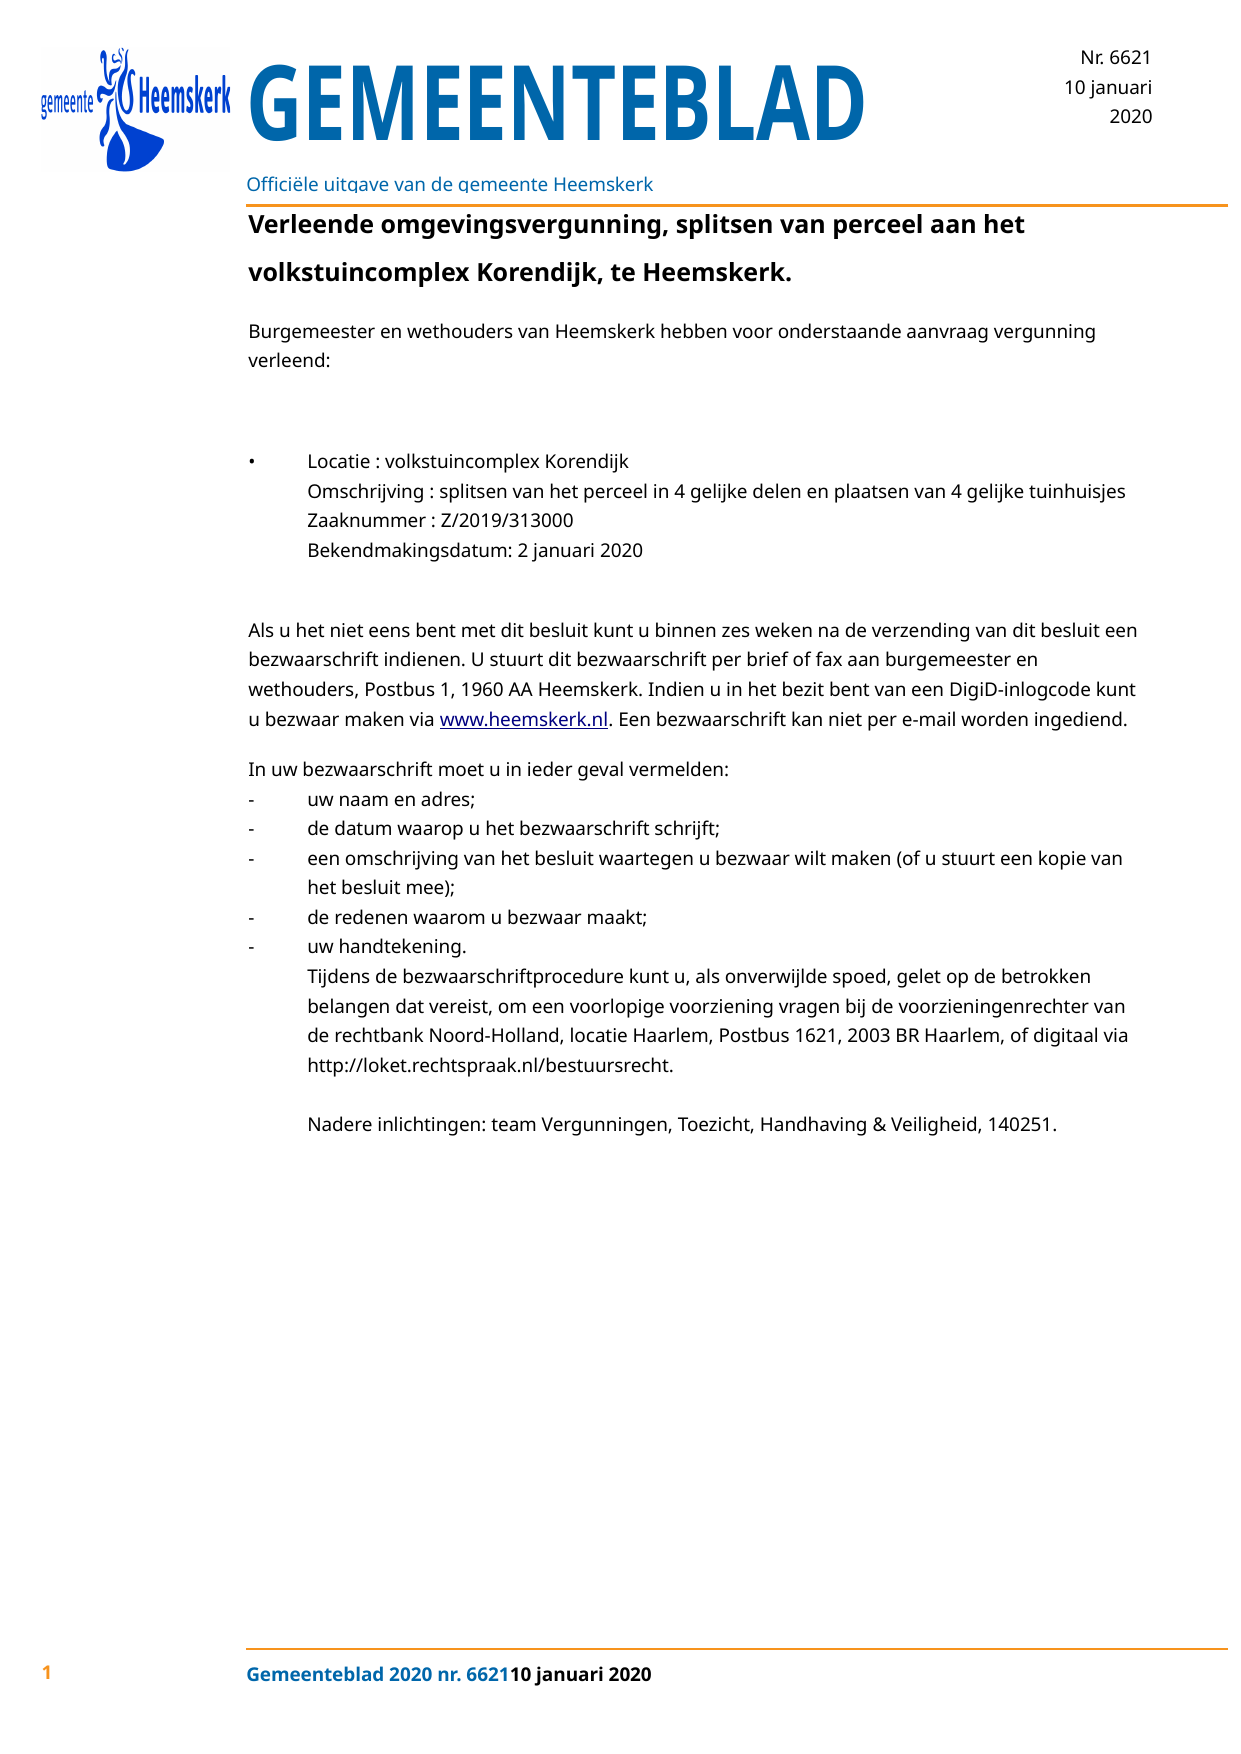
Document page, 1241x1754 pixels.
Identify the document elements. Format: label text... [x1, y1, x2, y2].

text Als u het niet eens bent met dit besluit kunt u binnen zes weken na de verzending van dit besluit een bezwaarschrift indienen. U stuurt dit bezwaarschrift per brief of fax aan burgemeester en wethouders, Postbus 1, 1960 AA Heemskerk. Indien u in het bezit bent van een DigiD-inlogcode kunt u bezwaar maken via www.heemskerk.nl. Een bezwaarschrift kan niet per e-mail worden ingediend. [248, 617, 1152, 732]
list Omschrijving : splitsen van het perceel in 4 gelijke delen en plaatsen van 4 gelijke tuinhuisjes [248, 478, 1152, 504]
text Burgemeester en wethouders van Heemskerk hebben voor onderstaande aanvraag vergunning verleend: [248, 318, 1152, 373]
list Tijdens de bezwaarschriftprocedure kunt u, als onverwijlde spoed, gelet op de betrokken belangen dat vereist, om een voorlopige voorziening vragen bij de voorzieningenrechter van de rechtbank Noord-Holland, locatie Haarlem, Postbus 1621, 2003 BR Haarlem, of digitaal via http://loket.rechtspraak.nl/bestuursrecht. [248, 963, 1152, 1078]
list de redenen waarom u bezwaar maakt; [248, 904, 1152, 930]
list Nadere inlichtingen: team Vergunningen, Toezicht, Handhaving & Veiligheid, 140251. [248, 1111, 1152, 1137]
list uw handtekening. [248, 934, 1152, 959]
list uw naam en adres; [248, 786, 1152, 812]
list Locatie : volkstuincomplex Korendijk [248, 448, 1152, 474]
text In uw bezwaarschrift moet u in ieder geval vermelden: [248, 756, 1152, 782]
text Verleende omgevingsvergunning, splitsen van perceel aan het volkstuincomplex Korendijk, te Heemskerk. [248, 207, 1152, 288]
list Zaaknummer : Z/2019/313000 [248, 507, 1152, 533]
picture [41, 47, 231, 172]
list Bekendmakingsdatum: 2 januari 2020 [248, 537, 1152, 563]
list de datum waarop u het bezwaarschrift schrijft; [248, 815, 1152, 841]
list een omschrijving van het besluit waartegen u bezwaar wilt maken (of u stuurt een kopie van het besluit mee); [248, 845, 1152, 900]
